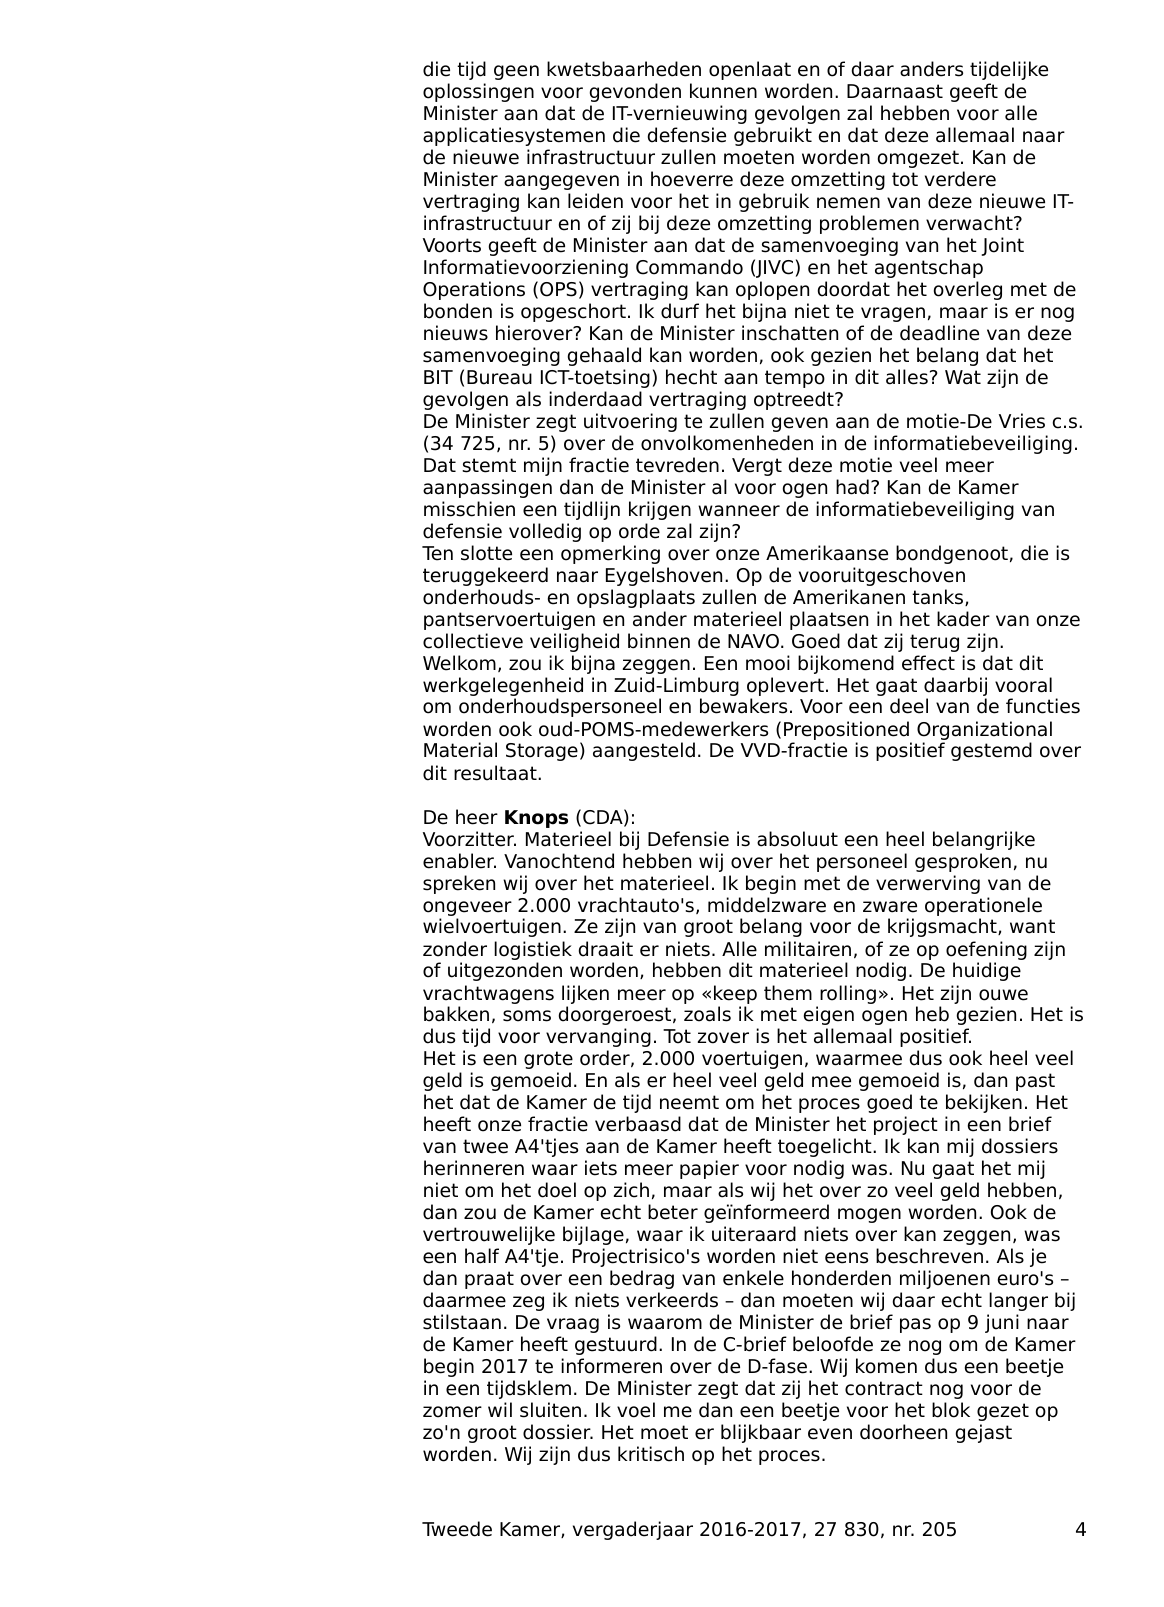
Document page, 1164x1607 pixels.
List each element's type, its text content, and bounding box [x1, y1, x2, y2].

text Voorzitter. Materieel bij Defensie is absoluut een heel belangrijke enabler. Vanochtend hebben wij over het personeel gesproken, nu spreken wij over het materieel. Ik begin met de verwerving van de ongeveer 2.000 vrachtauto's, middelzware en zware operationele wielvoertuigen. Ze zijn van groot belang voor de krijgsmacht, want zonder logistiek draait er niets. Alle militairen, of ze op oefening zijn of uitgezonden worden, hebben dit materieel nodig. De huidige vrachtwagens lijken meer op «keep them rolling». Het zijn ouwe bakken, soms doorgeroest, zoals ik met eigen ogen heb gezien. Het is dus tijd voor vervanging. Tot zover is het allemaal positief. [422, 828, 1087, 1048]
text Voorts geeft de Minister aan dat de samenvoeging van het Joint Informatievoorziening Commando (JIVC) en het agentschap Operations (OPS) vertraging kan oplopen doordat het overleg met de bonden is opgeschort. Ik durf het bijna niet te vragen, maar is er nog nieuws hierover? Kan de Minister inschatten of de deadline van deze samenvoeging gehaald kan worden, ook gezien het belang dat het BIT (Bureau ICT-toetsing) hecht aan tempo in dit alles? Wat zijn de gevolgen als inderdaad vertraging optreedt? [422, 235, 1087, 411]
text Het is een grote order, 2.000 voertuigen, waarmee dus ook heel veel geld is gemoeid. En als er heel veel geld mee gemoeid is, dan past het dat de Kamer de tijd neemt om het proces goed te bekijken. Het heeft onze fractie verbaasd dat de Minister het project in een brief van twee A4'tjes aan de Kamer heeft toegelicht. Ik kan mij dossiers herinneren waar iets meer papier voor nodig was. Nu gaat het mij niet om het doel op zich, maar als wij het over zo veel geld hebben, dan zou de Kamer echt beter geïnformeerd mogen worden. Ook de vertrouwelijke bijlage, waar ik uiteraard niets over kan zeggen, was een half A4'tje. Projectrisico's worden niet eens beschreven. Als je dan praat over een bedrag van enkele honderden miljoenen euro's – daarmee zeg ik niets verkeerds – dan moeten wij daar echt langer bij stilstaan. De vraag is waarom de Minister de brief pas op 9 juni naar de Kamer heeft gestuurd. In de C-brief beloofde ze nog om de Kamer begin 2017 te informeren over de D-fase. Wij komen dus een beetje in een tijdsklem. De Minister zegt dat zij het contract nog voor de zomer wil sluiten. Ik voel me dan een beetje voor het blok gezet op zo'n groot dossier. Het moet er blijkbaar even doorheen gejast worden. Wij zijn dus kritisch op het proces. [422, 1048, 1087, 1466]
text De Minister zegt uitvoering te zullen geven aan de motie-De Vries c.s. (34 725, nr. 5) over de onvolkomenheden in de informatiebeveiliging. Dat stemt mijn fractie tevreden. Vergt deze motie veel meer aanpassingen dan de Minister al voor ogen had? Kan de Kamer misschien een tijdlijn krijgen wanneer de informatiebeveiliging van defensie volledig op orde zal zijn? [422, 411, 1087, 543]
text Ten slotte een opmerking over onze Amerikaanse bondgenoot, die is teruggekeerd naar Eygelshoven. Op de vooruitgeschoven onderhouds- en opslagplaats zullen de Amerikanen tanks, pantservoertuigen en ander materieel plaatsen in het kader van onze collectieve veiligheid binnen de NAVO. Goed dat zij terug zijn. Welkom, zou ik bijna zeggen. Een mooi bijkomend effect is dat dit werkgelegenheid in Zuid-Limburg oplevert. Het gaat daarbij vooral om onderhoudspersoneel en bewakers. Voor een deel van de functies worden ook oud-POMS-medewerkers (Prepositioned Organizational Material Storage) aangesteld. De VVD-fractie is positief gestemd over dit resultaat. [422, 543, 1087, 784]
text De heer Knops (CDA): [422, 807, 1087, 828]
text die tijd geen kwetsbaarheden openlaat en of daar anders tijdelijke oplossingen voor gevonden kunnen worden. Daarnaast geeft de Minister aan dat de IT-vernieuwing gevolgen zal hebben voor alle applicatiesystemen die defensie gebruikt en dat deze allemaal naar de nieuwe infrastructuur zullen moeten worden omgezet. Kan de Minister aangegeven in hoeverre deze omzetting tot verdere vertraging kan leiden voor het in gebruik nemen van deze nieuwe IT-infrastructuur en of zij bij deze omzetting problemen verwacht? [422, 59, 1087, 235]
